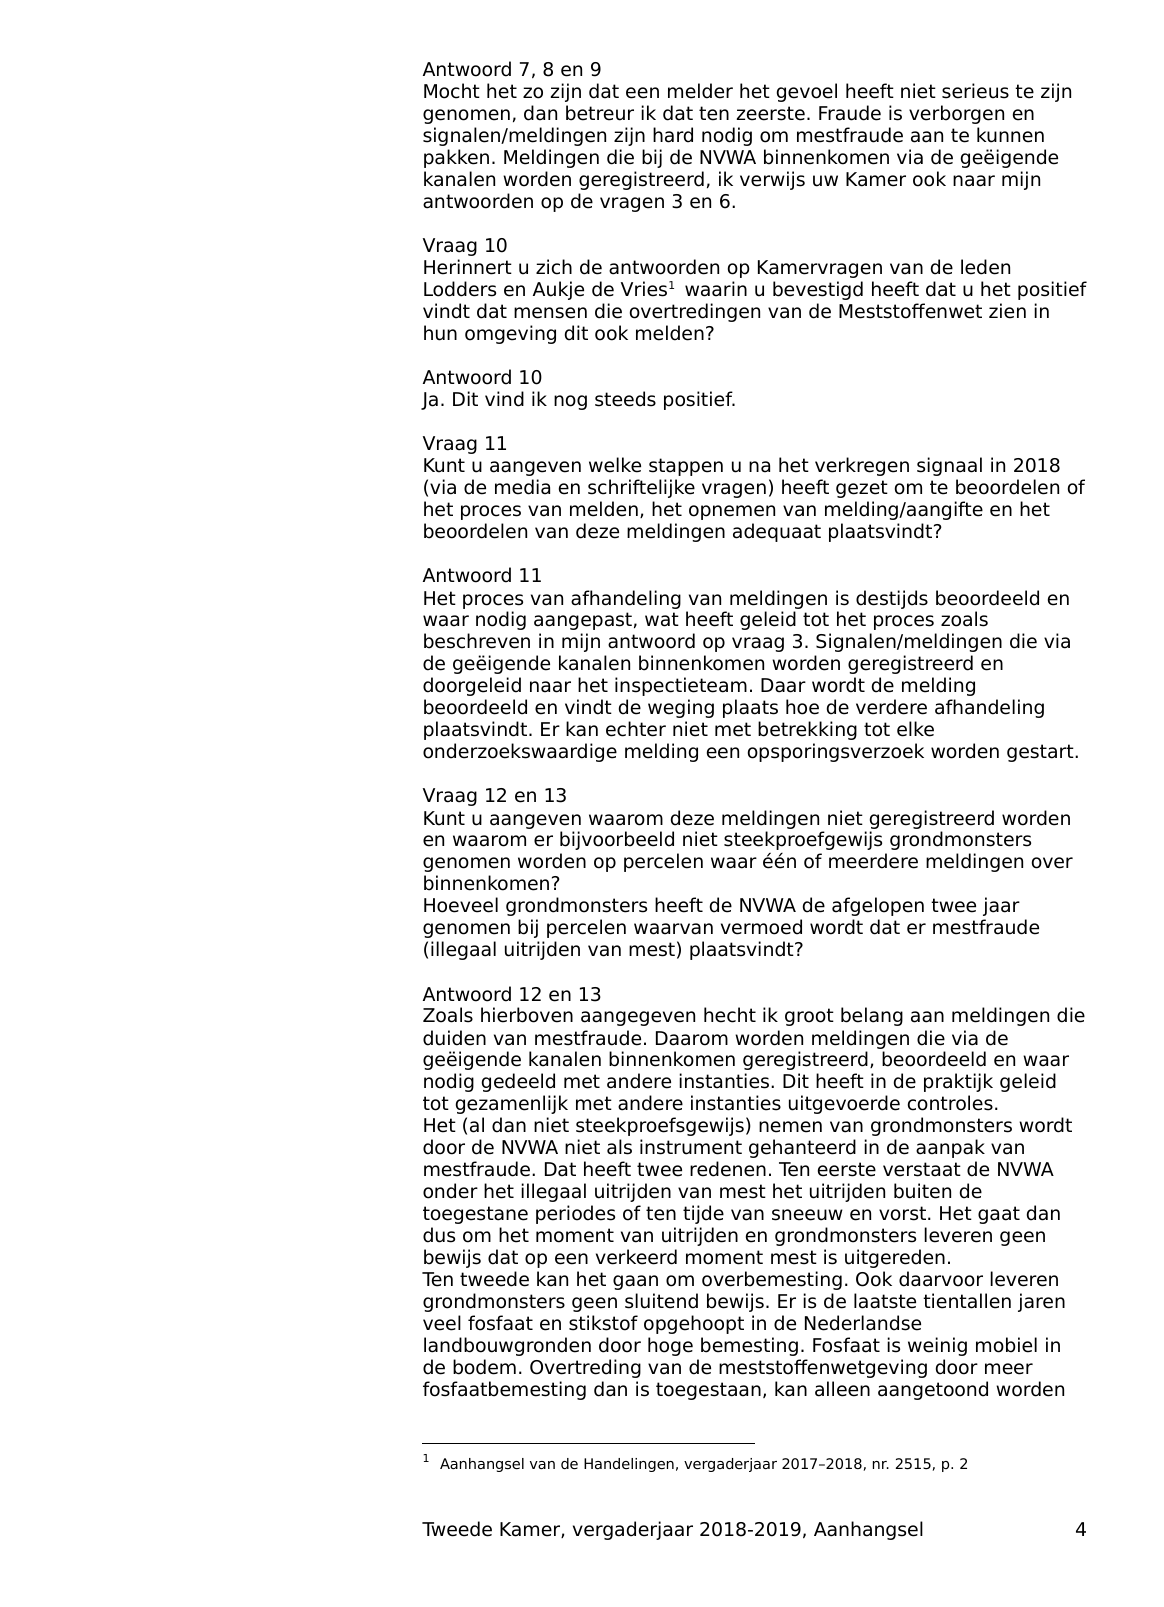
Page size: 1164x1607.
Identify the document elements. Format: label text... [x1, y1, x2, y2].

text Aanhangsel van de Handelingen, vergaderjaar 2017–2018, nr. 2515, p. 2 [422, 1452, 1087, 1474]
text Vraag 11 [422, 433, 1087, 455]
text Mocht het zo zijn dat een melder het gevoel heeft niet serieus te zijn genomen, dan betreur ik dat ten zeerste. Fraude is verborgen en signalen/meldingen zijn hard nodig om mestfraude aan te kunnen pakken. Meldingen die bij de NVWA binnenkomen via de geëigende kanalen worden geregistreerd, ik verwijs uw Kamer ook naar mijn antwoorden op de vragen 3 en 6. [422, 81, 1087, 213]
text Herinnert u zich de antwoorden op Kamervragen van de leden Lodders en Aukje de Vries waarin u bevestigd heeft dat u het positief vindt dat mensen die overtredingen van de Meststoffenwet zien in hun omgeving dit ook melden? [422, 257, 1087, 345]
text Kunt u aangeven waarom deze meldingen niet geregistreerd worden en waarom er bijvoorbeeld niet steekproefgewijs grondmonsters genomen worden op percelen waar één of meerdere meldingen over binnenkomen? [422, 807, 1087, 895]
text Ja. Dit vind ik nog steeds positief. [422, 389, 1087, 411]
text Antwoord 10 [422, 367, 1087, 389]
text Zoals hierboven aangegeven hecht ik groot belang aan meldingen die duiden van mestfraude. Daarom worden meldingen die via de geëigende kanalen binnenkomen geregistreerd, beoordeeld en waar nodig gedeeld met andere instanties. Dit heeft in de praktijk geleid tot gezamenlijk met andere instanties uitgevoerde controles. [422, 1005, 1087, 1115]
text Ten tweede kan het gaan om overbemesting. Ook daarvoor leveren grondmonsters geen sluitend bewijs. Er is de laatste tientallen jaren veel fosfaat en stikstof opgehoopt in de Nederlandse landbouwgronden door hoge bemesting. Fosfaat is weinig mobiel in de bodem. Overtreding van de meststoffenwetgeving door meer fosfaatbemesting dan is toegestaan, kan alleen aangetoond worden [422, 1269, 1087, 1401]
text Hoeveel grondmonsters heeft de NVWA de afgelopen twee jaar genomen bij percelen waarvan vermoed wordt dat er mestfraude (illegaal uitrijden van mest) plaatsvindt? [422, 895, 1087, 961]
text Kunt u aangeven welke stappen u na het verkregen signaal in 2018 (via de media en schriftelijke vragen) heeft gezet om te beoordelen of het proces van melden, het opnemen van melding/aangifte en het beoordelen van deze meldingen adequaat plaatsvindt? [422, 455, 1087, 543]
text Vraag 10 [422, 235, 1087, 257]
text Antwoord 11 [422, 565, 1087, 587]
text Het (al dan niet steekproefsgewijs) nemen van grondmonsters wordt door de NVWA niet als instrument gehanteerd in de aanpak van mestfraude. Dat heeft twee redenen. Ten eerste verstaat de NVWA onder het illegaal uitrijden van mest het uitrijden buiten de toegestane periodes of ten tijde van sneeuw en vorst. Het gaat dan dus om het moment van uitrijden en grondmonsters leveren geen bewijs dat op een verkeerd moment mest is uitgereden. [422, 1115, 1087, 1269]
text Het proces van afhandeling van meldingen is destijds beoordeeld en waar nodig aangepast, wat heeft geleid tot het proces zoals beschreven in mijn antwoord op vraag 3. Signalen/meldingen die via de geëigende kanalen binnenkomen worden geregistreerd en doorgeleid naar het inspectieteam. Daar wordt de melding beoordeeld en vindt de weging plaats hoe de verdere afhandeling plaatsvindt. Er kan echter niet met betrekking tot elke onderzoekswaardige melding een opsporingsverzoek worden gestart. [422, 587, 1087, 763]
text Antwoord 12 en 13 [422, 983, 1087, 1005]
text Antwoord 7, 8 en 9 [422, 59, 1087, 81]
text Vraag 12 en 13 [422, 785, 1087, 807]
